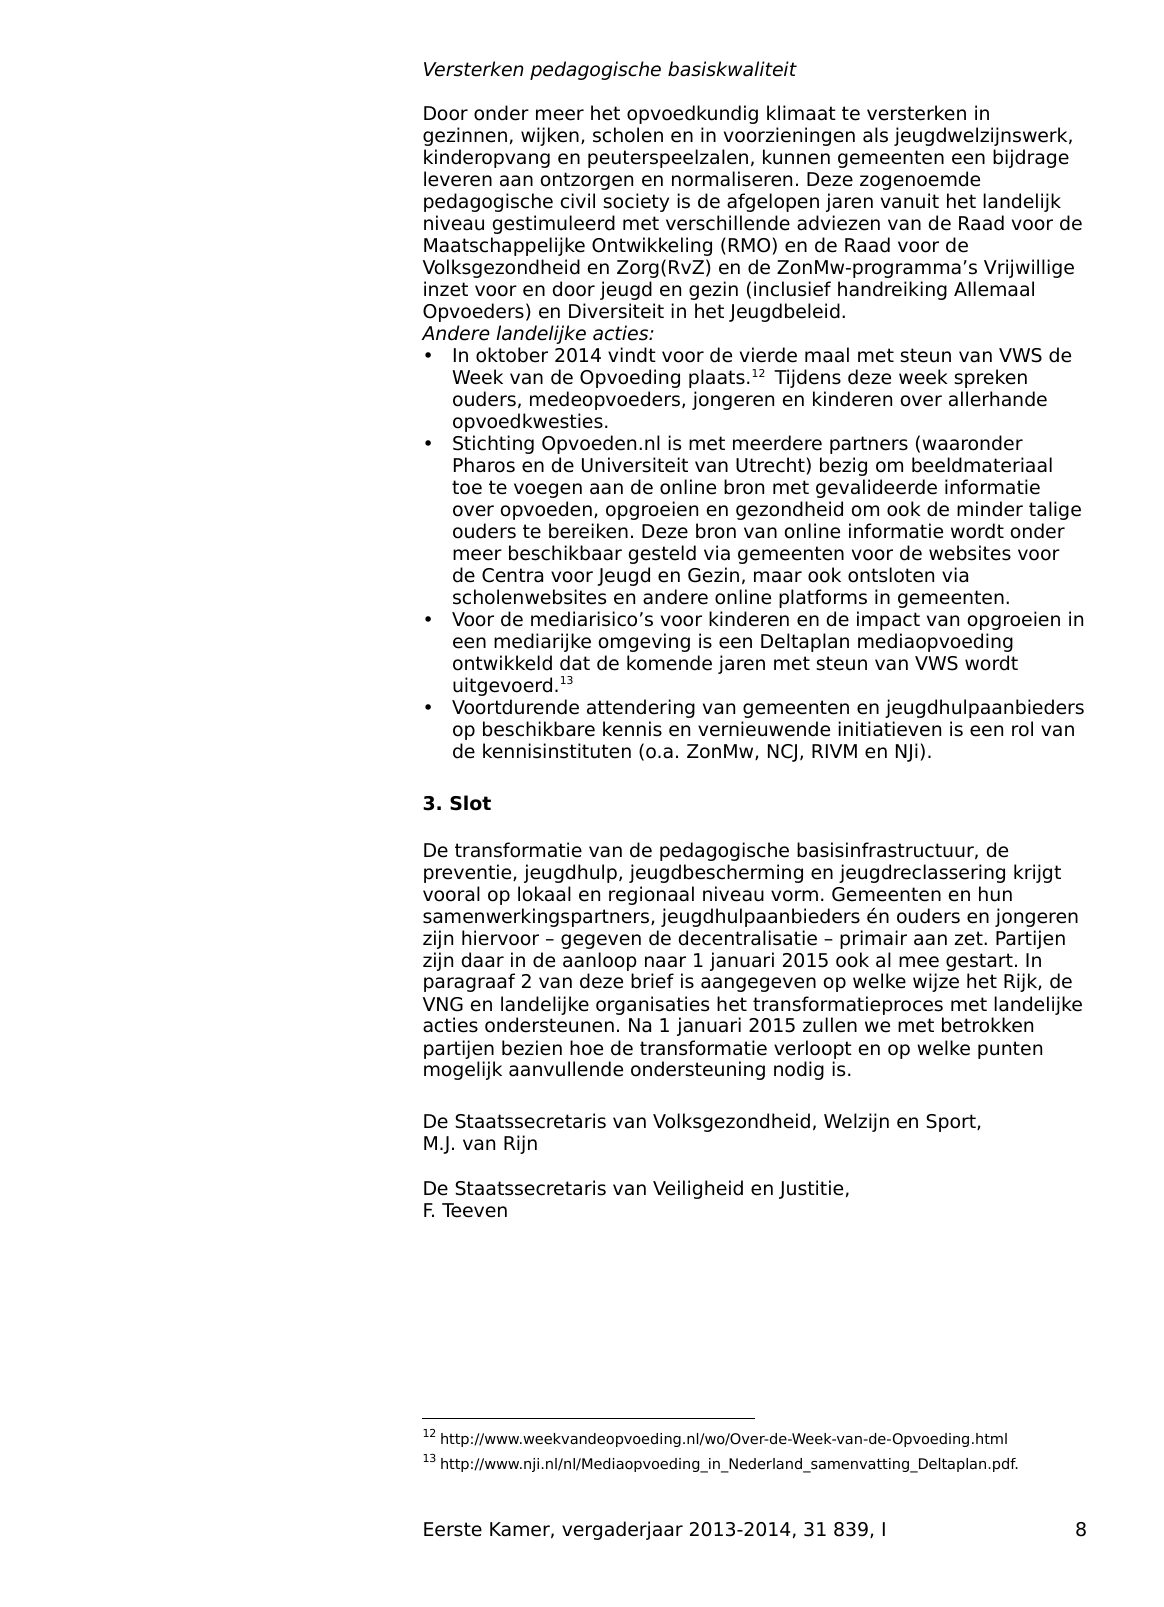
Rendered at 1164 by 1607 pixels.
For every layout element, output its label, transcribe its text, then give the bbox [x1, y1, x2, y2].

text • In oktober 2014 vindt voor de vierde maal met steun van VWS de Week van de Opvoeding plaats. Tijdens deze week spreken ouders, medeopvoeders, jongeren en kinderen over allerhande opvoedkwesties. [422, 345, 1087, 433]
subtitle Versterken pedagogische basiskwaliteit [422, 59, 1087, 81]
text • Voor de mediarisico’s voor kinderen en de impact van opgroeien in een mediarijke omgeving is een Deltaplan mediaopvoeding ontwikkeld dat de komende jaren met steun van VWS wordt uitgevoerd. [422, 609, 1087, 697]
text De transformatie van de pedagogische basisinfrastructuur, de preventie, jeugdhulp, jeugdbescherming en jeugdreclassering krijgt vooral op lokaal en regionaal niveau vorm. Gemeenten en hun samenwerkingspartners, jeugdhulpaanbieders én ouders en jongeren zijn hiervoor – gegeven de decentralisatie – primair aan zet. Partijen zijn daar in de aanloop naar 1 januari 2015 ook al mee gestart. In paragraaf 2 van deze brief is aangegeven op welke wijze het Rijk, de VNG en landelijke organisaties het transformatieproces met landelijke acties ondersteunen. Na 1 januari 2015 zullen we met betrokken partijen bezien hoe de transformatie verloopt en op welke punten mogelijk aanvullende ondersteuning nodig is. [422, 839, 1087, 1081]
text Door onder meer het opvoedkundig klimaat te versterken in gezinnen, wijken, scholen en in voorzieningen als jeugdwelzijnswerk, kinderopvang en peuterspeelzalen, kunnen gemeenten een bijdrage leveren aan ontzorgen en normaliseren. Deze zogenoemde pedagogische civil society is de afgelopen jaren vanuit het landelijk niveau gestimuleerd met verschillende adviezen van de Raad voor de Maatschappelijke Ontwikkeling (RMO) en de Raad voor de Volksgezondheid en Zorg(RvZ) en de ZonMw-programma’s Vrijwillige inzet voor en door jeugd en gezin (inclusief handreiking Allemaal Opvoeders) en Diversiteit in het Jeugdbeleid. [422, 103, 1087, 323]
text • Voortdurende attendering van gemeenten en jeugdhulpaanbieders op beschikbare kennis en vernieuwende initiatieven is een rol van de kennisinstituten (o.a. ZonMw, NCJ, RIVM en NJi). [422, 697, 1087, 763]
text • Stichting Opvoeden.nl is met meerdere partners (waaronder Pharos en de Universiteit van Utrecht) bezig om beeldmateriaal toe te voegen aan de online bron met gevalideerde informatie over opvoeden, opgroeien en gezondheid om ook de minder talige ouders te bereiken. Deze bron van online informatie wordt onder meer beschikbaar gesteld via gemeenten voor de websites voor de Centra voor Jeugd en Gezin, maar ook ontsloten via scholenwebsites en andere online platforms in gemeenten. [422, 433, 1087, 609]
text http://www.weekvandeopvoeding.nl/wo/Over-de-Week-van-de-Opvoeding.html [422, 1427, 1087, 1449]
subtitle 3. Slot [422, 793, 1087, 814]
text http://www.nji.nl/nl/Mediaopvoeding_in_Nederland_samenvatting_Deltaplan.pdf. [422, 1452, 1087, 1474]
text De Staatssecretaris van Veiligheid en Justitie, F. Teeven [422, 1177, 1087, 1221]
text Andere landelijke acties: [422, 323, 1087, 345]
text De Staatssecretaris van Volksgezondheid, Welzijn en Sport, M.J. van Rijn [422, 1111, 1087, 1155]
